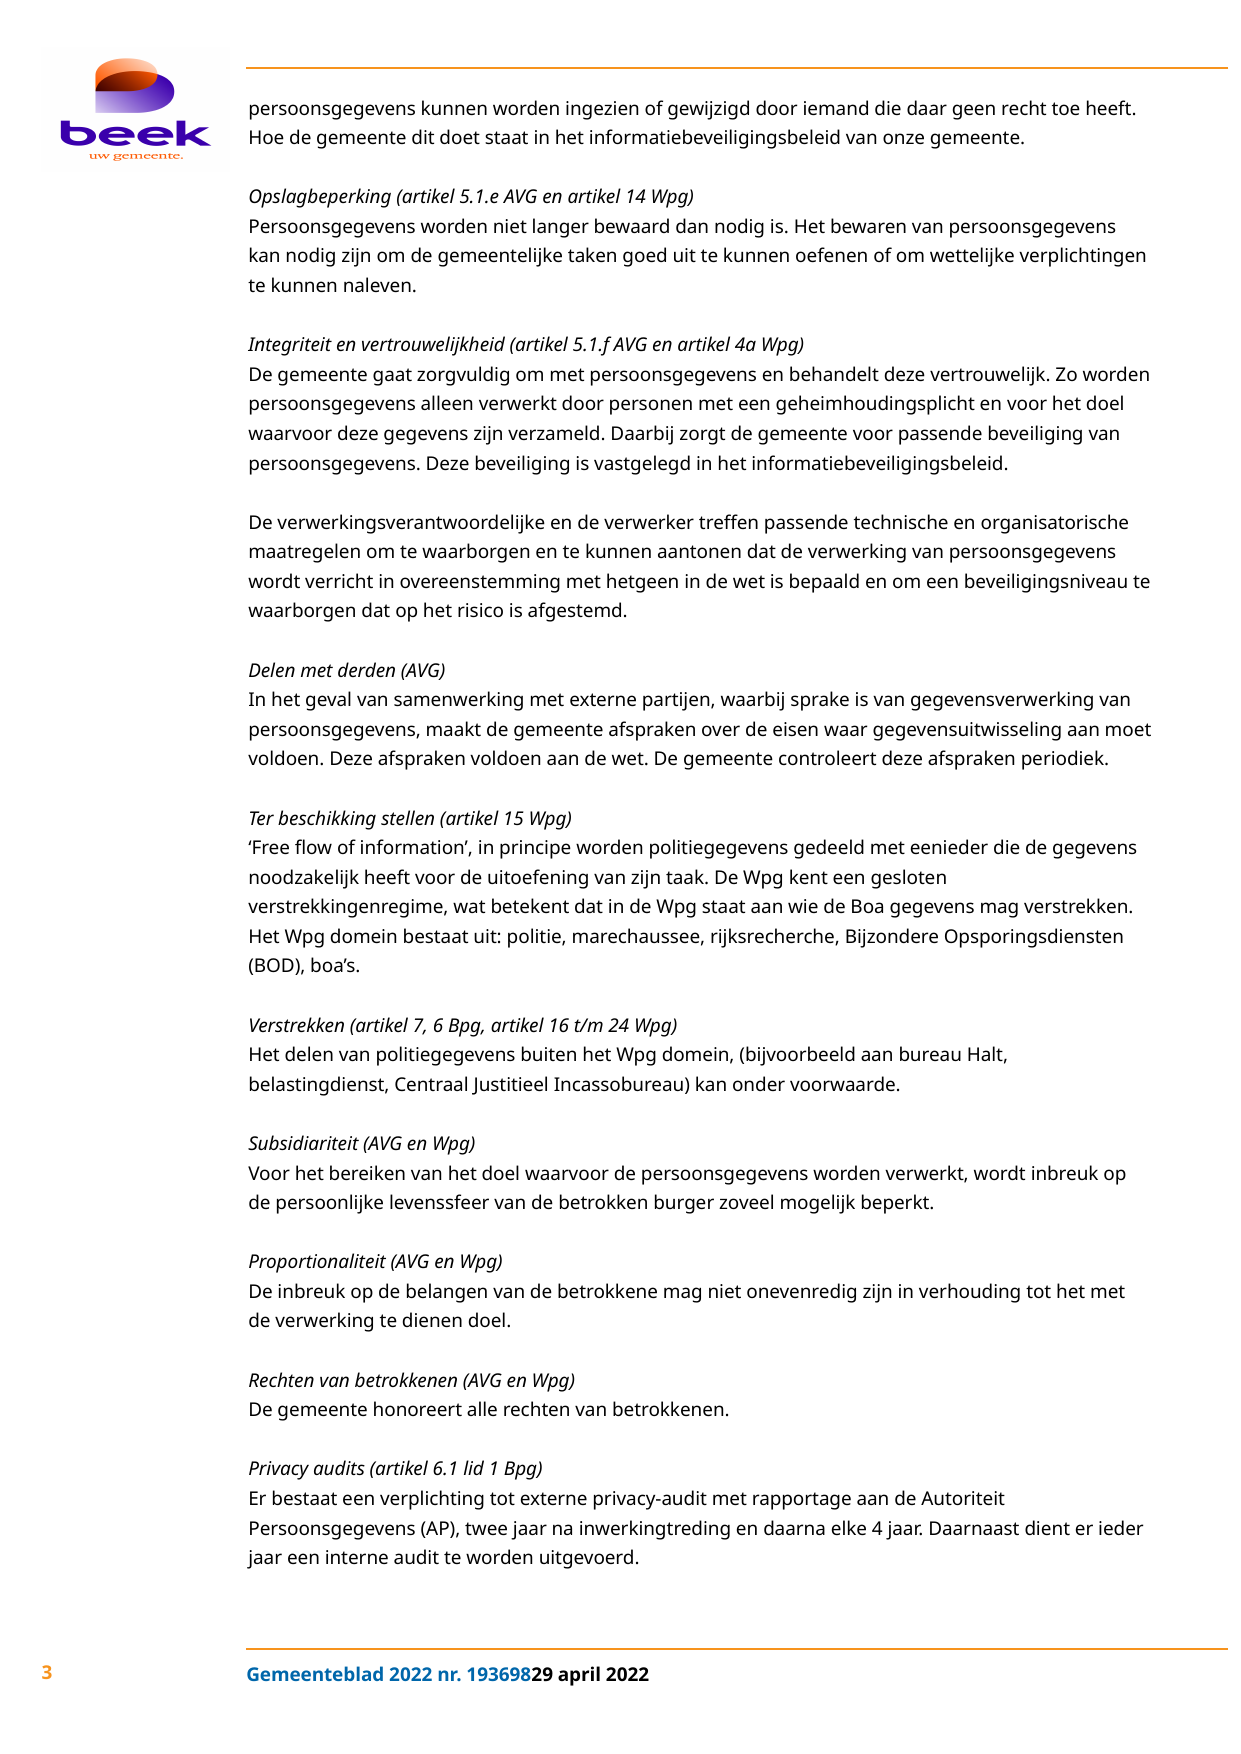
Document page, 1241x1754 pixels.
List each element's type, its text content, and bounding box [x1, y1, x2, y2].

text Proportionaliteit (AVG en Wpg) [248, 1248, 1152, 1274]
text De inbreuk op de belangen van de betrokkene mag niet onevenredig zijn in verhouding tot het met de verwerking te dienen doel. [248, 1278, 1152, 1333]
text Subsidiariteit (AVG en Wpg) [248, 1130, 1152, 1156]
text Voor het bereiken van het doel waarvoor de persoonsgegevens worden verwerkt, wordt inbreuk op de persoonlijke levenssfeer van de betrokken burger zoveel mogelijk beperkt. [248, 1160, 1152, 1215]
text ‘Free flow of information’, in principe worden politiegegevens gedeeld met eenieder die de gegevens noodzakelijk heeft voor de uitoefening van zijn taak. De Wpg kent een gesloten verstrekkingenregime, wat betekent dat in de Wpg staat aan wie de Boa gegevens mag verstrekken. [248, 834, 1152, 919]
picture [41, 47, 231, 172]
text De gemeente honoreert alle rechten van betrokkenen. [248, 1396, 1152, 1422]
text De gemeente gaat zorgvuldig om met persoonsgegevens en behandelt deze vertrouwelijk. Zo worden persoonsgegevens alleen verwerkt door personen met een geheimhoudingsplicht en voor het doel waarvoor deze gegevens zijn verzameld. Daarbij zorgt de gemeente voor passende beveiliging van persoonsgegevens. Deze beveiliging is vastgelegd in het informatiebeveiligingsbeleid. [248, 361, 1152, 476]
text Persoonsgegevens worden niet langer bewaard dan nodig is. Het bewaren van persoonsgegevens kan nodig zijn om de gemeentelijke taken goed uit te kunnen oefenen of om wettelijke verplichtingen te kunnen naleven. [248, 213, 1152, 298]
text Ter beschikking stellen (artikel 15 Wpg) [248, 805, 1152, 831]
text Verstrekken (artikel 7, 6 Bpg, artikel 16 t/m 24 Wpg) [248, 1012, 1152, 1038]
text In het geval van samenwerking met externe partijen, waarbij sprake is van gegevensverwerking van persoonsgegevens, maakt de gemeente afspraken over de eisen waar gegevensuitwisseling aan moet voldoen. Deze afspraken voldoen aan de wet. De gemeente controleert deze afspraken periodiek. [248, 686, 1152, 771]
text Delen met derden (AVG) [248, 657, 1152, 683]
text De verwerkingsverantwoordelijke en de verwerker treffen passende technische en organisatorische maatregelen om te waarborgen en te kunnen aantonen dat de verwerking van persoonsgegevens wordt verricht in overeenstemming met hetgeen in de wet is bepaald en om een beveiligingsniveau te waarborgen dat op het risico is afgestemd. [248, 509, 1152, 623]
text Privacy audits (artikel 6.1 lid 1 Bpg) [248, 1456, 1152, 1481]
text Het delen van politiegegevens buiten het Wpg domein, (bijvoorbeeld aan bureau Halt, belastingdienst, Centraal Justitieel Incassobureau) kan onder voorwaarde. [248, 1041, 1152, 1097]
text Integriteit en vertrouwelijkheid (artikel 5.1.f AVG en artikel 4a Wpg) [248, 331, 1152, 357]
text Opslagbeperking (artikel 5.1.e AVG en artikel 14 Wpg) [248, 183, 1152, 209]
text Er bestaat een verplichting tot externe privacy-audit met rapportage aan de Autoriteit Persoonsgegevens (AP), twee jaar na inwerkingtreding en daarna elke 4 jaar. Daarnaast dient er ieder jaar een interne audit te worden uitgevoerd. [248, 1485, 1152, 1570]
text persoonsgegevens kunnen worden ingezien of gewijzigd door iemand die daar geen recht toe heeft. Hoe de gemeente dit doet staat in het informatiebeveiligingsbeleid van onze gemeente. [248, 95, 1152, 150]
text Het Wpg domein bestaat uit: politie, marechaussee, rijksrecherche, Bijzondere Opsporingsdiensten (BOD), boa’s. [248, 923, 1152, 978]
text Rechten van betrokkenen (AVG en Wpg) [248, 1367, 1152, 1393]
